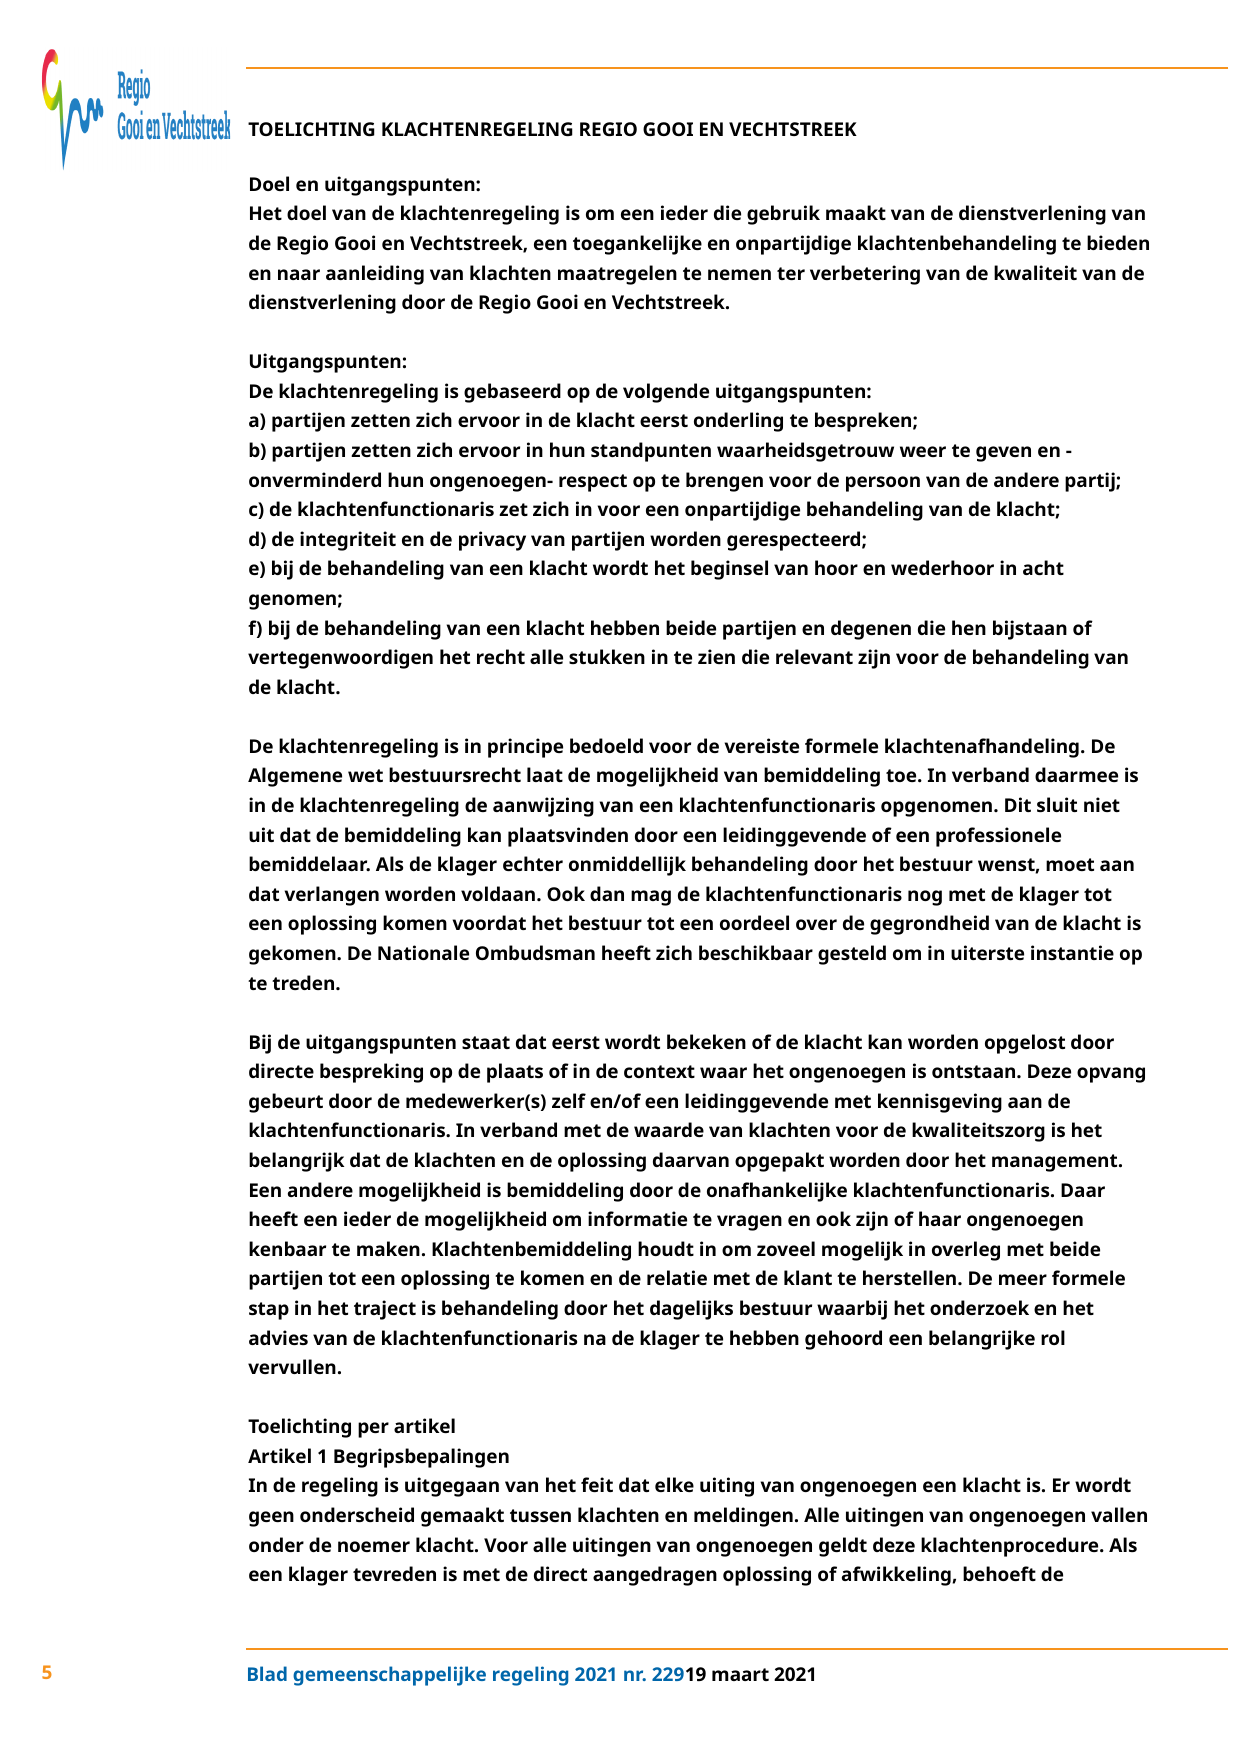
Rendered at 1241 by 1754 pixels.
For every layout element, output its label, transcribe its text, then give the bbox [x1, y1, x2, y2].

text Toelichting per artikel [248, 1413, 1152, 1439]
text b) partijen zetten zich ervoor in hun standpunten waarheidsgetrouw weer te geven en -onverminderd hun ongenoegen- respect op te brengen voor de persoon van de andere partij; [248, 437, 1152, 493]
text a) partijen zetten zich ervoor in de klacht eerst onderling te bespreken; [248, 408, 1152, 433]
text In de regeling is uitgegaan van het feit dat elke uiting van ongenoegen een klacht is. Er wordt geen onderscheid gemaakt tussen klachten en meldingen. Alle uitingen van ongenoegen vallen onder de noemer klacht. Voor alle uitingen van ongenoegen geldt deze klachtenprocedure. Als een klager tevreden is met de direct aangedragen oplossing of afwikkeling, behoeft de [248, 1473, 1152, 1587]
text Uitgangspunten: [248, 348, 1152, 374]
text e) bij de behandeling van een klacht wordt het beginsel van hoor en wederhoor in acht genomen; [248, 556, 1152, 611]
text Het doel van de klachtenregeling is om een ieder die gebruik maakt van de dienstverlening van de Regio Gooi en Vechtstreek, een toegankelijke en onpartijdige klachtenbehandeling te bieden en naar aanleiding van klachten maatregelen te nemen ter verbetering van de kwaliteit van de dienstverlening door de Regio Gooi en Vechtstreek. [248, 201, 1152, 315]
text f) bij de behandeling van een klacht hebben beide partijen en degenen die hen bijstaan of vertegenwoordigen het recht alle stukken in te zien die relevant zijn voor de behandeling van de klacht. [248, 615, 1152, 700]
picture [41, 47, 231, 172]
text Artikel 1 Begripsbepalingen [248, 1443, 1152, 1469]
text De klachtenregeling is gebaseerd op de volgende uitgangspunten: [248, 378, 1152, 404]
text Bij de uitgangspunten staat dat eerst wordt bekeken of de klacht kan worden opgelost door directe bespreking op de plaats of in de context waar het ongenoegen is ontstaan. Deze opvang gebeurt door de medewerker(s) zelf en/of een leidinggevende met kennisgeving aan de klachtenfunctionaris. In verband met de waarde van klachten voor de kwaliteitszorg is het belangrijk dat de klachten en de oplossing daarvan opgepakt worden door het management. Een andere mogelijkheid is bemiddeling door de onafhankelijke klachtenfunctionaris. Daar heeft een ieder de mogelijkheid om informatie te vragen en ook zijn of haar ongenoegen kenbaar te maken. Klachtenbemiddeling houdt in om zoveel mogelijk in overleg met beide partijen tot een oplossing te komen en de relatie met de klant te herstellen. De meer formele stap in het traject is behandeling door het dagelijks bestuur waarbij het onderzoek en het advies van de klachtenfunctionaris na de klager te hebben gehoord een belangrijke rol vervullen. [248, 1029, 1152, 1380]
text c) de klachtenfunctionaris zet zich in voor een onpartijdige behandeling van de klacht; [248, 496, 1152, 522]
text d) de integriteit en de privacy van partijen worden gerespecteerd; [248, 526, 1152, 552]
text De klachtenregeling is in principe bedoeld voor de vereiste formele klachtenafhandeling. De Algemene wet bestuursrecht laat de mogelijkheid van bemiddeling toe. In verband daarmee is in de klachtenregeling de aanwijzing van een klachtenfunctionaris opgenomen. Dit sluit niet uit dat de bemiddeling kan plaatsvinden door een leidinggevende of een professionele bemiddelaar. Als de klager echter onmiddellijk behandeling door het bestuur wenst, moet aan dat verlangen worden voldaan. Ook dan mag de klachtenfunctionaris nog met de klager tot een oplossing komen voordat het bestuur tot een oordeel over de gegrondheid van de klacht is gekomen. De Nationale Ombudsman heeft zich beschikbaar gesteld om in uiterste instantie op te treden. [248, 733, 1152, 996]
text TOELICHTING KLACHTENREGELING REGIO GOOI EN VECHTSTREEK [248, 116, 1152, 141]
text Doel en uitgangspunten: [248, 171, 1152, 197]
